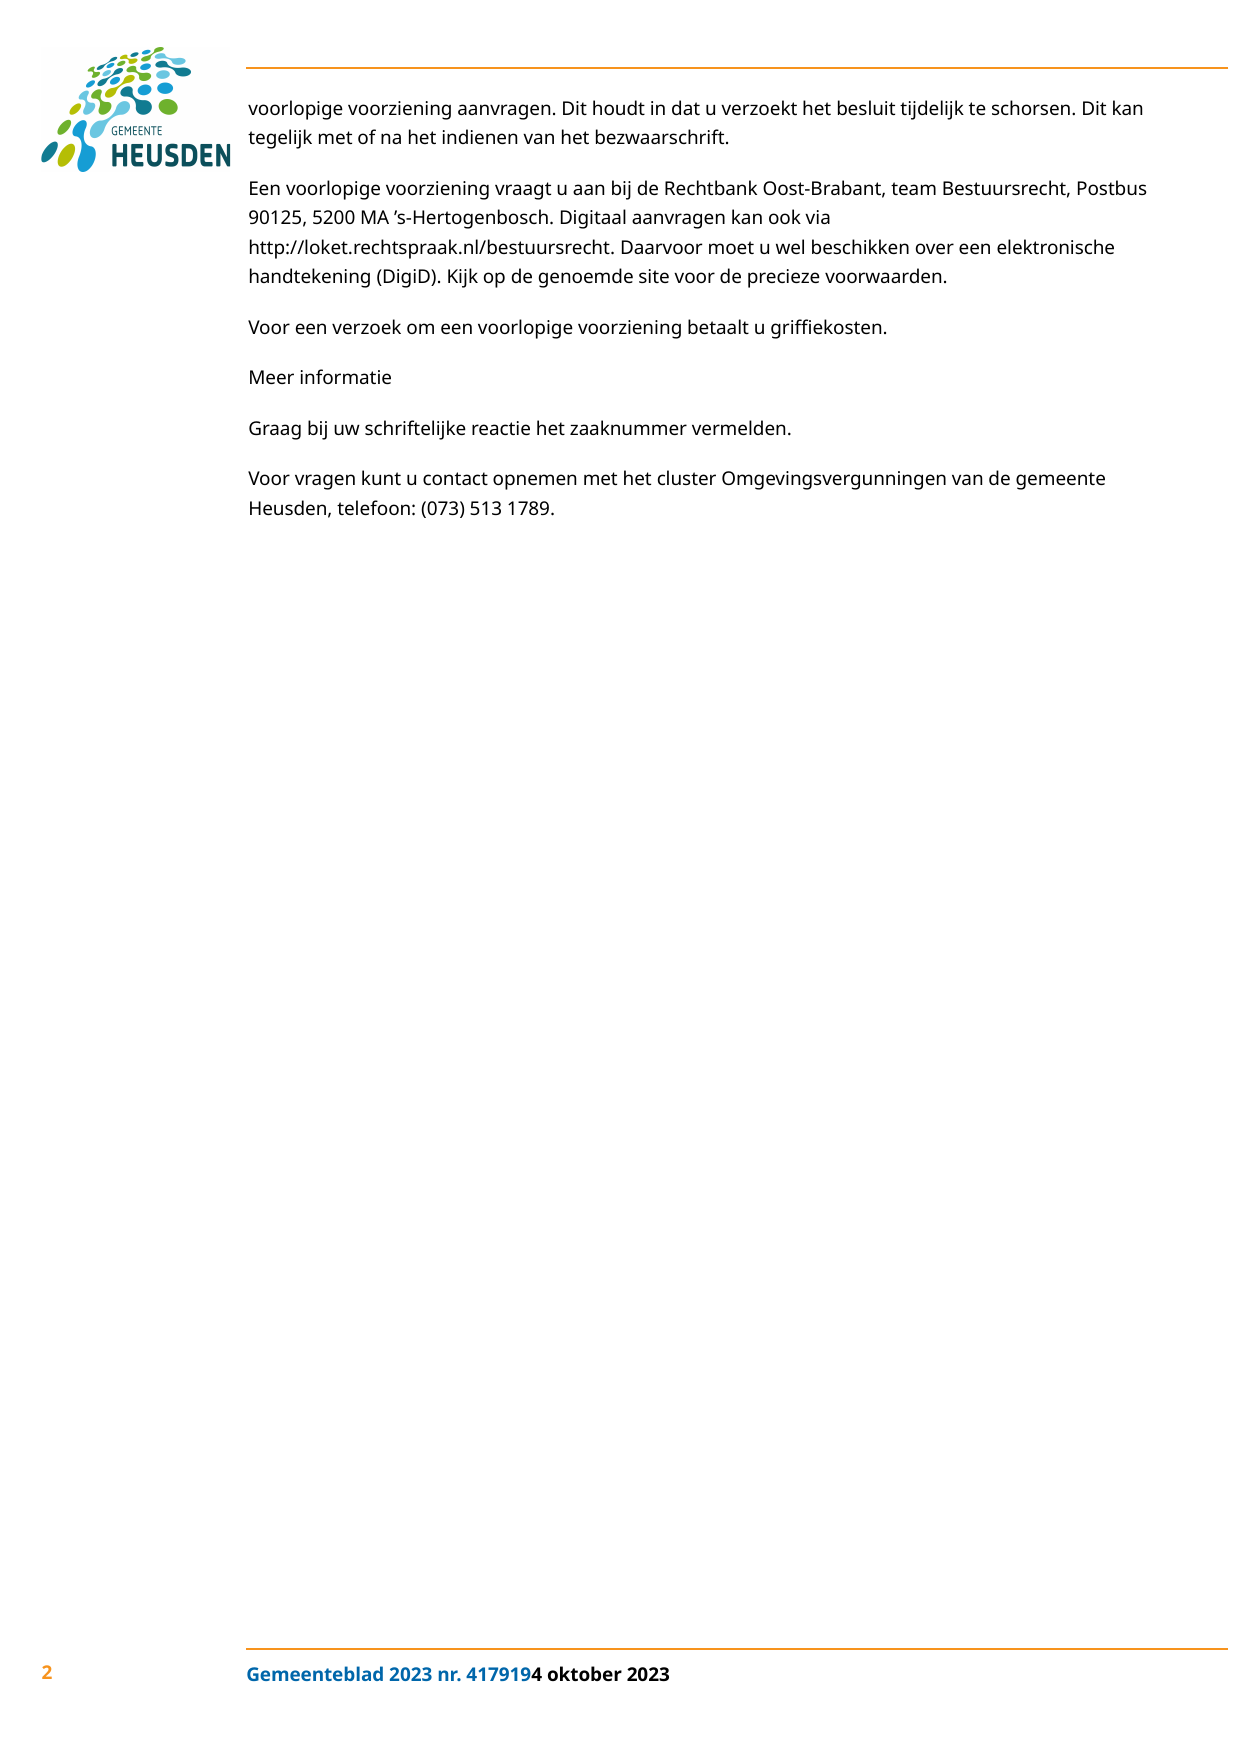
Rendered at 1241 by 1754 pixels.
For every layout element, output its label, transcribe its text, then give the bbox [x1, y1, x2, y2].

text Voor vragen kunt u contact opnemen met het cluster Omgevingsvergunningen van de gemeente Heusden, telefoon: (073) 513 1789. [248, 465, 1152, 521]
text Voor een verzoek om een voorlopige voorziening betaalt u griffiekosten. [248, 314, 1152, 340]
text voorlopige voorziening aanvragen. Dit houdt in dat u verzoekt het besluit tijdelijk te schorsen. Dit kan tegelijk met of na het indienen van het bezwaarschrift. [248, 95, 1152, 150]
text Meer informatie [248, 364, 1152, 390]
text Een voorlopige voorziening vraagt u aan bij de Rechtbank Oost-Brabant, team Bestuursrecht, Postbus 90125, 5200 MA ’s-Hertogenbosch. Digitaal aanvragen kan ook via http://loket.rechtspraak.nl/bestuursrecht. Daarvoor moet u wel beschikken over een elektronische handtekening (DigiD). Kijk op de genoemde site voor de precieze voorwaarden. [248, 175, 1152, 289]
picture [41, 47, 231, 172]
text Graag bij uw schriftelijke reactie het zaaknummer vermelden. [248, 415, 1152, 441]
